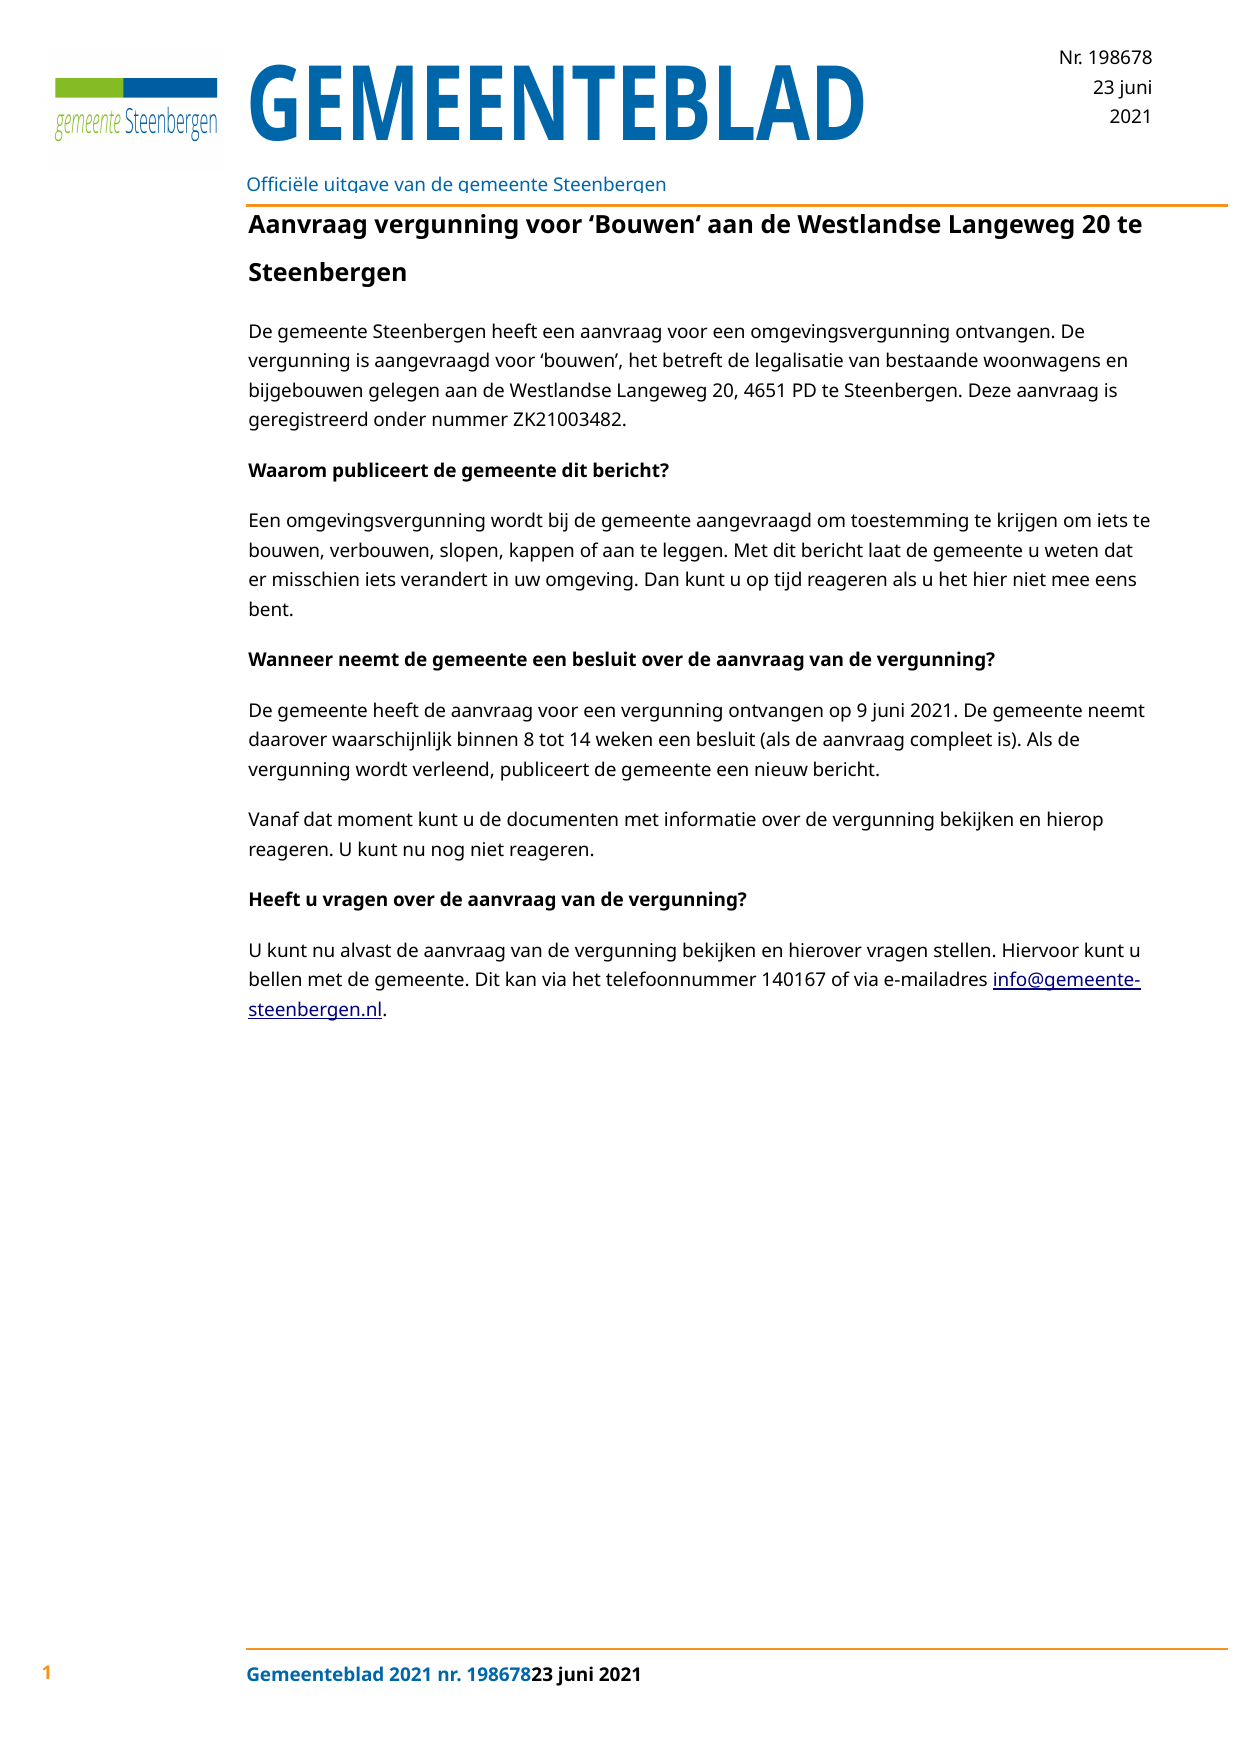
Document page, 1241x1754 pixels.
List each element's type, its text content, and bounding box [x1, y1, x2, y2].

text Een omgevingsvergunning wordt bij de gemeente aangevraagd om toestemming te krijgen om iets te bouwen, verbouwen, slopen, kappen of aan te leggen. Met dit bericht laat de gemeente u weten dat er misschien iets verandert in uw omgeving. Dan kunt u op tijd reageren als u het hier niet mee eens bent. [248, 507, 1152, 622]
text Wanneer neemt de gemeente een besluit over de aanvraag van de vergunning? [248, 647, 1152, 672]
text De gemeente heeft de aanvraag voor een vergunning ontvangen op 9 juni 2021. De gemeente neemt daarover waarschijnlijk binnen 8 tot 14 weken een besluit (als de aanvraag compleet is). Als de vergunning wordt verleend, publiceert de gemeente een nieuw bericht. [248, 697, 1152, 782]
text Waarom publiceert de gemeente dit bericht? [248, 457, 1152, 483]
text De gemeente Steenbergen heeft een aanvraag voor een omgevingsvergunning ontvangen. De vergunning is aangevraagd voor ‘bouwen’, het betreft de legalisatie van bestaande woonwagens en bijgebouwen gelegen aan de Westlandse Langeweg 20, 4651 PD te Steenbergen. Deze aanvraag is geregistreerd onder nummer ZK21003482. [248, 318, 1152, 432]
picture [41, 47, 231, 172]
text U kunt nu alvast de aanvraag van de vergunning bekijken en hierover vragen stellen. Hiervoor kunt u bellen met de gemeente. Dit kan via het telefoonnummer 140167 of via e-mailadres info@gemeente-steenbergen.nl. [248, 937, 1152, 1022]
text Vanaf dat moment kunt u de documenten met informatie over de vergunning bekijken en hierop reageren. U kunt nu nog niet reageren. [248, 807, 1152, 862]
text Aanvraag vergunning voor ‘Bouwen‘ aan de Westlandse Langeweg 20 te Steenbergen [248, 207, 1152, 288]
text Heeft u vragen over de aanvraag van de vergunning? [248, 887, 1152, 912]
